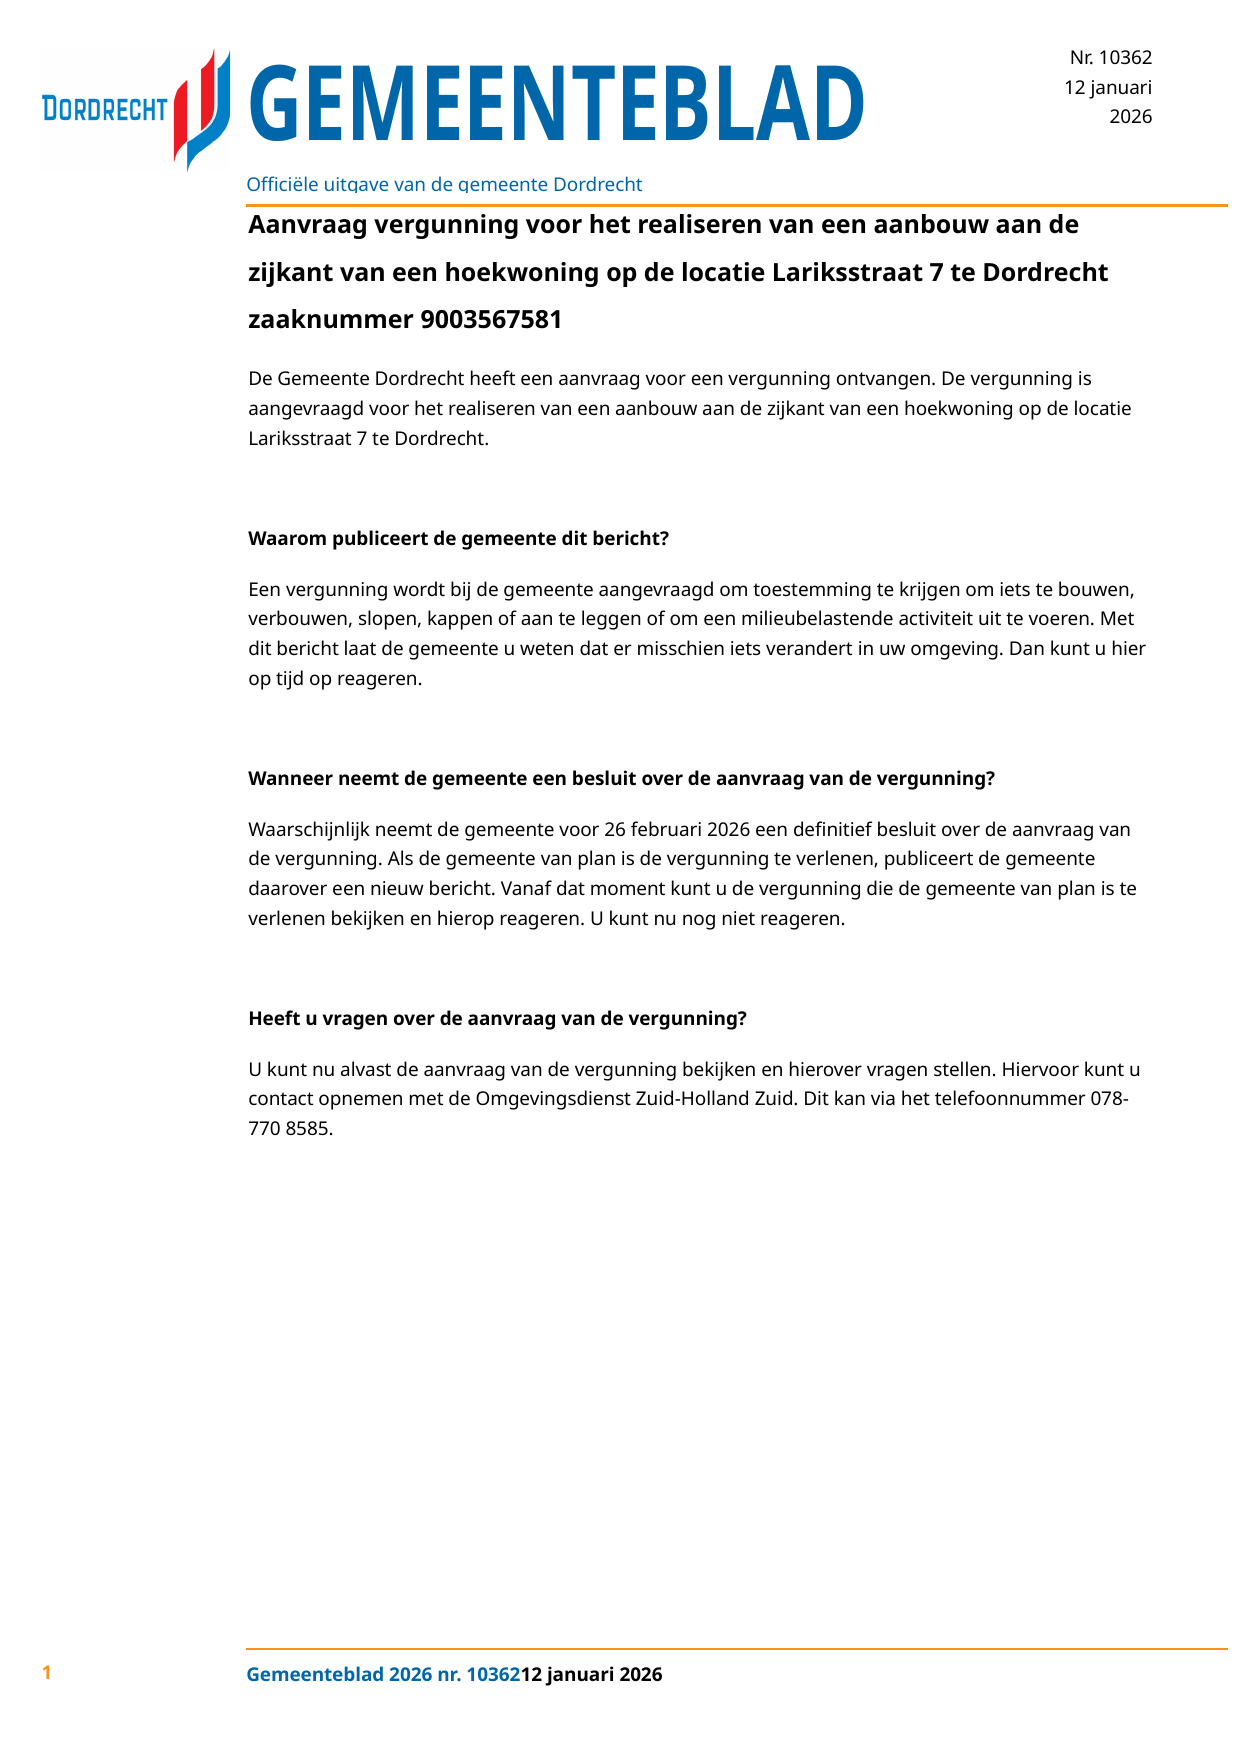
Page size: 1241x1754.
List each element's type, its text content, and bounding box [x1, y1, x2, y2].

picture [41, 47, 231, 172]
text De Gemeente Dordrecht heeft een aanvraag voor een vergunning ontvangen. De vergunning is aangevraagd voor het realiseren van een aanbouw aan de zijkant van een hoekwoning op de locatie Lariksstraat 7 te Dordrecht. [248, 366, 1152, 450]
text Waarschijnlijk neemt de gemeente voor 26 februari 2026 een definitief besluit over de aanvraag van de vergunning. Als de gemeente van plan is de vergunning te verlenen, publiceert de gemeente daarover een nieuw bericht. Vanaf dat moment kunt u de vergunning die de gemeente van plan is te verlenen bekijken en hierop reageren. U kunt nu nog niet reageren. [248, 816, 1152, 930]
text Heeft u vragen over de aanvraag van de vergunning? [248, 1006, 1152, 1031]
text Waarom publiceert de gemeente dit bericht? [248, 526, 1152, 551]
text Aanvraag vergunning voor het realiseren van een aanbouw aan de zijkant van een hoekwoning op de locatie Lariksstraat 7 te Dordrecht zaaknummer 9003567581 [248, 207, 1152, 336]
text Wanneer neemt de gemeente een besluit over de aanvraag van de vergunning? [248, 766, 1152, 791]
text Een vergunning wordt bij de gemeente aangevraagd om toestemming te krijgen om iets te bouwen, verbouwen, slopen, kappen of aan te leggen of om een milieubelastende activiteit uit te voeren. Met dit bericht laat de gemeente u weten dat er misschien iets verandert in uw omgeving. Dan kunt u hier op tijd op reageren. [248, 576, 1152, 690]
text U kunt nu alvast de aanvraag van de vergunning bekijken en hierover vragen stellen. Hiervoor kunt u contact opnemen met de Omgevingsdienst Zuid-Holland Zuid. Dit kan via het telefoonnummer 078-770 8585. [248, 1056, 1152, 1141]
